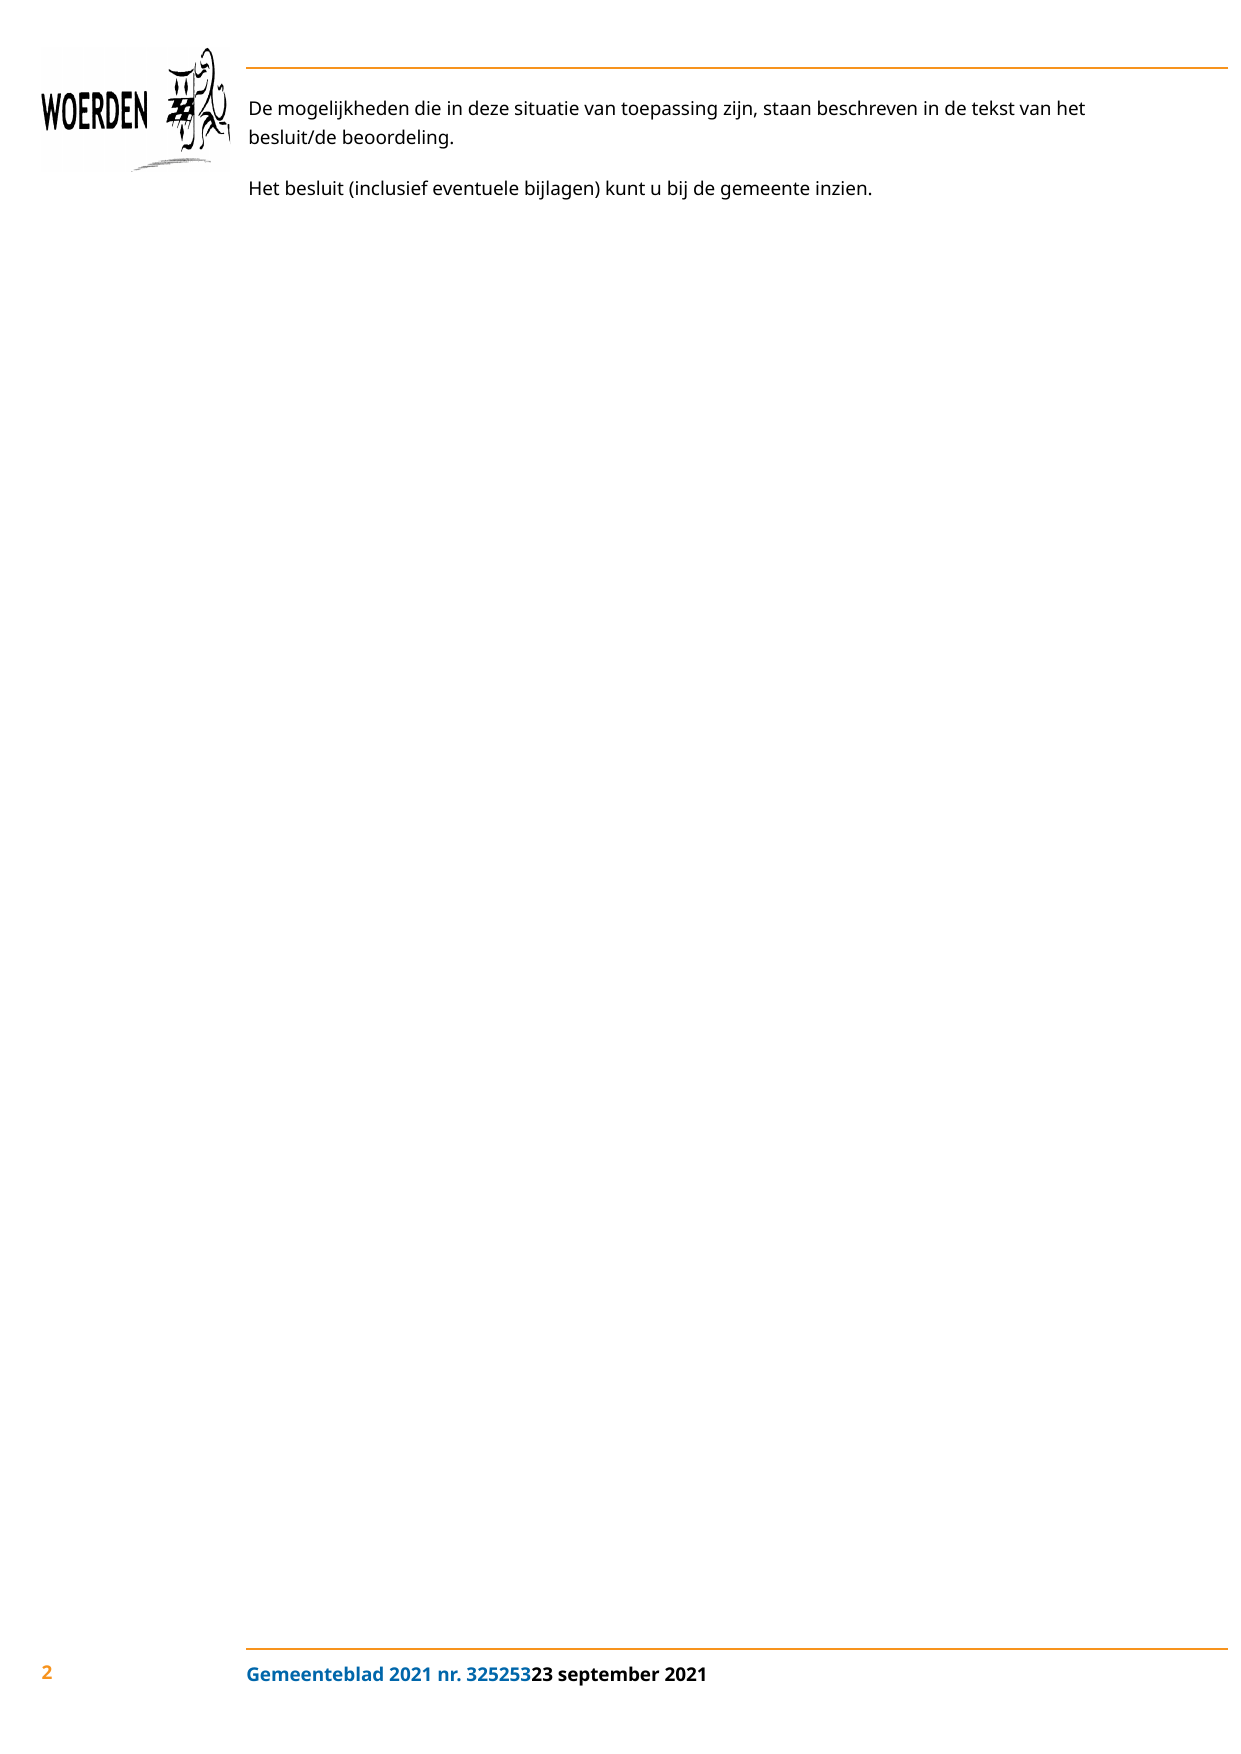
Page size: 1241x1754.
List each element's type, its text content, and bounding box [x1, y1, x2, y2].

text Het besluit (inclusief eventuele bijlagen) kunt u bij de gemeente inzien. [248, 175, 1152, 201]
picture [41, 47, 231, 172]
text De mogelijkheden die in deze situatie van toepassing zijn, staan beschreven in de tekst van het besluit/de beoordeling. [248, 95, 1152, 150]
